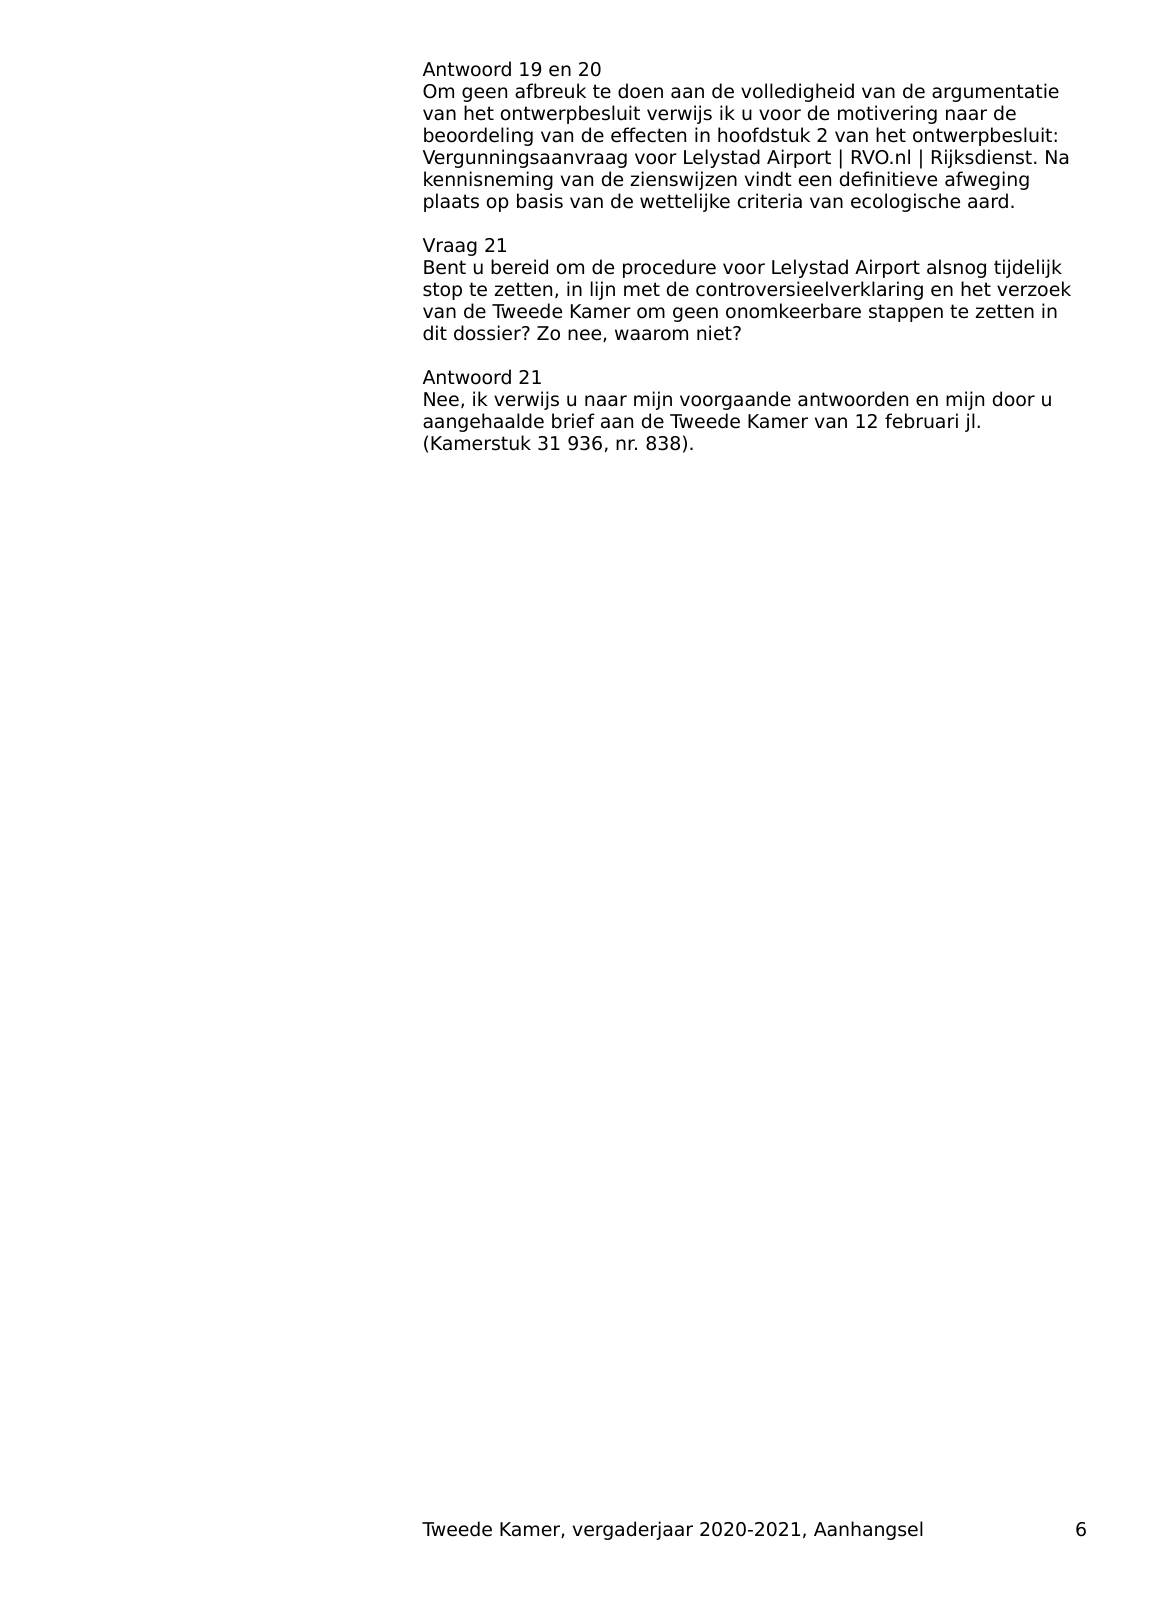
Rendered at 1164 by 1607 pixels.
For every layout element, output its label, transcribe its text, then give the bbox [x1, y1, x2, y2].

text Antwoord 21 [422, 367, 1087, 389]
text Bent u bereid om de procedure voor Lelystad Airport alsnog tijdelijk stop te zetten, in lijn met de controversieelverklaring en het verzoek van de Tweede Kamer om geen onomkeerbare stappen te zetten in dit dossier? Zo nee, waarom niet? [422, 257, 1087, 345]
text Om geen afbreuk te doen aan de volledigheid van de argumentatie van het ontwerpbesluit verwijs ik u voor de motivering naar de beoordeling van de effecten in hoofdstuk 2 van het ontwerpbesluit: Vergunningsaanvraag voor Lelystad Airport | RVO.nl | Rijksdienst. Na kennisneming van de zienswijzen vindt een definitieve afweging plaats op basis van de wettelijke criteria van ecologische aard. [422, 81, 1087, 213]
text Antwoord 19 en 20 [422, 59, 1087, 81]
text Nee, ik verwijs u naar mijn voorgaande antwoorden en mijn door u aangehaalde brief aan de Tweede Kamer van 12 februari jl. (Kamerstuk 31 936, nr. 838). [422, 389, 1087, 455]
text Vraag 21 [422, 235, 1087, 257]
